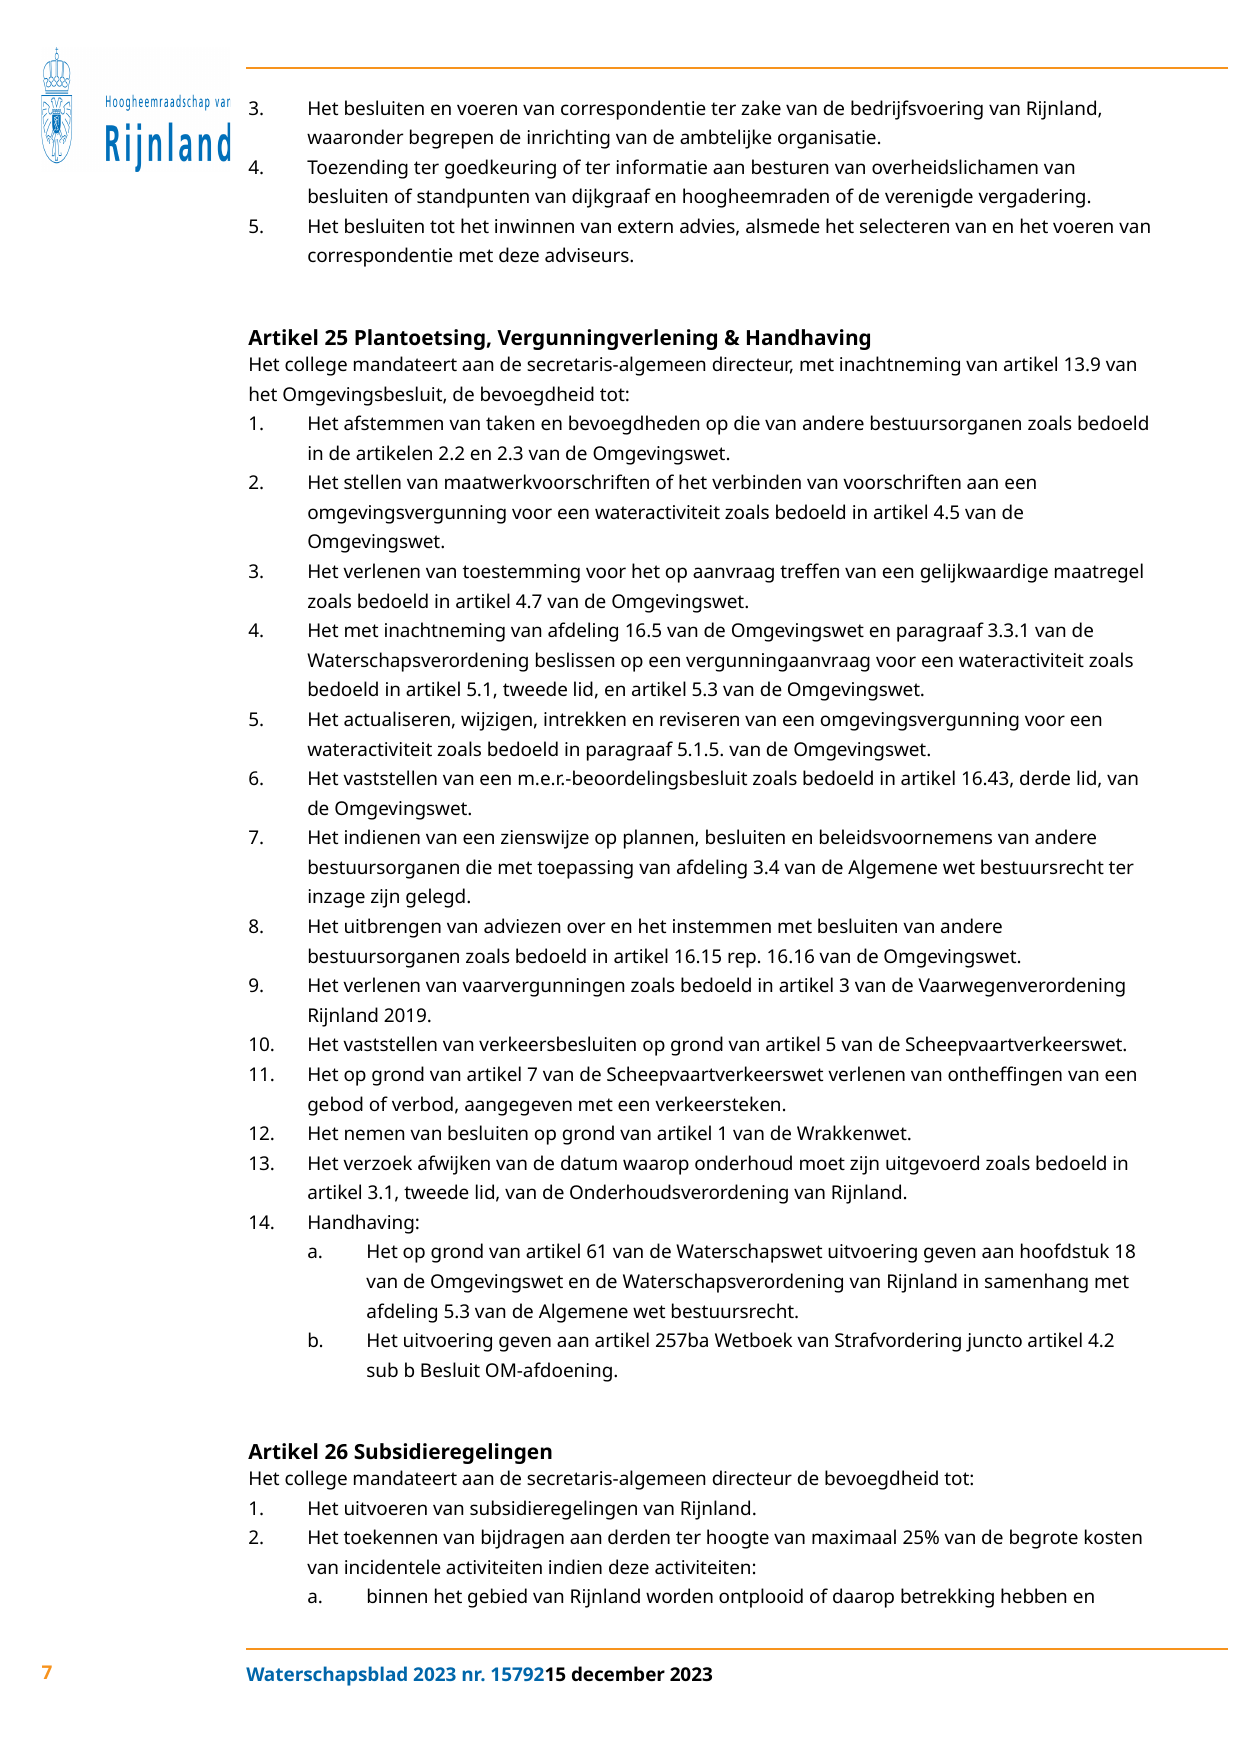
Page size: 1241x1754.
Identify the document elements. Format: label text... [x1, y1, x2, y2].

picture [41, 47, 231, 172]
list Het afstemmen van taken en bevoegdheden op die van andere bestuursorganen zoals bedoeld in de artikelen 2.2 en 2.3 van de Omgevingswet. [248, 410, 1152, 466]
list Het uitbrengen van adviezen over en het instemmen met besluiten van andere bestuursorganen zoals bedoeld in artikel 16.15 rep. 16.16 van de Omgevingswet. [248, 913, 1152, 968]
text Het college mandateert aan de secretaris-algemeen directeur, met inachtneming van artikel 13.9 van het Omgevingsbesluit, de bevoegdheid tot: [248, 351, 1152, 406]
list Het op grond van artikel 61 van de Waterschapswet uitvoering geven aan hoofdstuk 18 van de Omgevingswet en de Waterschapsverordening van Rijnland in samenhang met afdeling 5.3 van de Algemene wet bestuursrecht. [307, 1239, 1152, 1323]
text Artikel 26 Subsidieregelingen [248, 1437, 1152, 1465]
list Het toekennen van bijdragen aan derden ter hoogte van maximaal 25% van de begrote kosten van incidentele activiteiten indien deze activiteiten: [248, 1524, 1152, 1580]
list Het verlenen van vaarvergunningen zoals bedoeld in artikel 3 van de Vaarwegenverordening Rijnland 2019. [248, 972, 1152, 1028]
list Het indienen van een zienswijze op plannen, besluiten en beleidsvoornemens van andere bestuursorganen die met toepassing van afdeling 3.4 van de Algemene wet bestuursrecht ter inzage zijn gelegd. [248, 824, 1152, 909]
text Artikel 25 Plantoetsing, Vergunningverlening & Handhaving [248, 323, 1152, 351]
list Het verzoek afwijken van de datum waarop onderhoud moet zijn uitgevoerd zoals bedoeld in artikel 3.1, tweede lid, van de Onderhoudsverordening van Rijnland. [248, 1150, 1152, 1205]
list Het uitvoeren van subsidieregelingen van Rijnland. [248, 1495, 1152, 1521]
list Het verlenen van toestemming voor het op aanvraag treffen van een gelijkwaardige maatregel zoals bedoeld in artikel 4.7 van de Omgevingswet. [248, 558, 1152, 613]
list binnen het gebied van Rijnland worden ontplooid of daarop betrekking hebben en [307, 1584, 1152, 1609]
list Het vaststellen van verkeersbesluiten op grond van artikel 5 van de Scheepvaartverkeerswet. [248, 1032, 1152, 1057]
list Het op grond van artikel 7 van de Scheepvaartverkeerswet verlenen van ontheffingen van een gebod of verbod, aangegeven met een verkeersteken. [248, 1061, 1152, 1116]
list Het met inachtneming van afdeling 16.5 van de Omgevingswet en paragraaf 3.3.1 van de Waterschapsverordening beslissen op een vergunningaanvraag voor een wateractiviteit zoals bedoeld in artikel 5.1, tweede lid, en artikel 5.3 van de Omgevingswet. [248, 617, 1152, 702]
list Het besluiten en voeren van correspondentie ter zake van de bedrijfsvoering van Rijnland, waaronder begrepen de inrichting van de ambtelijke organisatie. [248, 95, 1152, 150]
list Het vaststellen van een m.e.r.-beoordelingsbesluit zoals bedoeld in artikel 16.43, derde lid, van de Omgevingswet. [248, 765, 1152, 821]
list Het nemen van besluiten op grond van artikel 1 van de Wrakkenwet. [248, 1120, 1152, 1146]
list Handhaving: [248, 1209, 1152, 1235]
list Het actualiseren, wijzigen, intrekken en reviseren van een omgevingsvergunning voor een wateractiviteit zoals bedoeld in paragraaf 5.1.5. van de Omgevingswet. [248, 706, 1152, 761]
text Het college mandateert aan de secretaris-algemeen directeur de bevoegdheid tot: [248, 1465, 1152, 1491]
list Het stellen van maatwerkvoorschriften of het verbinden van voorschriften aan een omgevingsvergunning voor een wateractiviteit zoals bedoeld in artikel 4.5 van de Omgevingswet. [248, 469, 1152, 554]
list Toezending ter goedkeuring of ter informatie aan besturen van overheidslichamen van besluiten of standpunten van dijkgraaf en hoogheemraden of de verenigde vergadering. [248, 154, 1152, 209]
list Het uitvoering geven aan artikel 257ba Wetboek van Strafvordering juncto artikel 4.2 sub b Besluit OM-afdoening. [307, 1327, 1152, 1383]
list Het besluiten tot het inwinnen van extern advies, alsmede het selecteren van en het voeren van correspondentie met deze adviseurs. [248, 213, 1152, 268]
